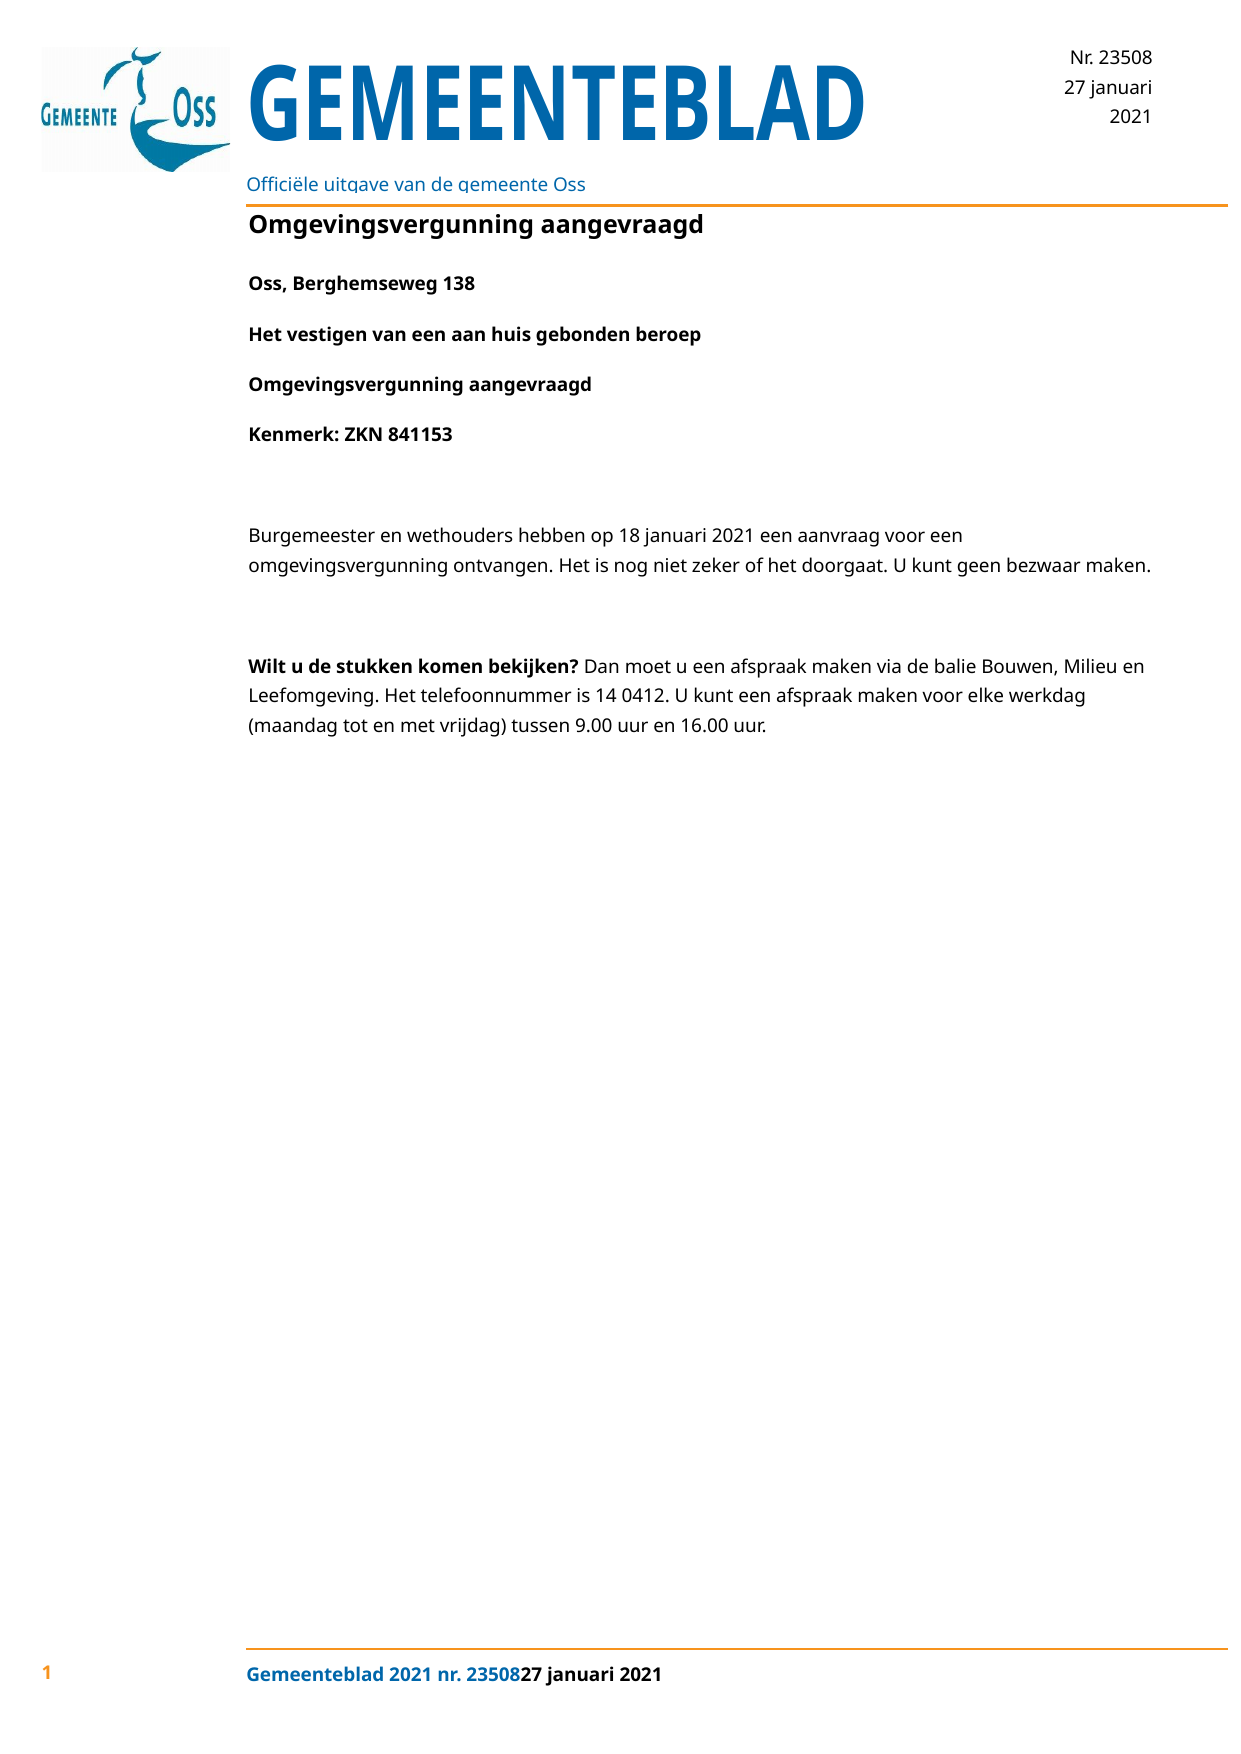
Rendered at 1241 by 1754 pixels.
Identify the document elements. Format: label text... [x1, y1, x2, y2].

text Burgemeester en wethouders hebben op 18 januari 2021 een aanvraag voor een omgevingsvergunning ontvangen. Het is nog niet zeker of het doorgaat. U kunt geen bezwaar maken. [248, 522, 1152, 578]
text Oss, Berghemseweg 138 [248, 270, 1152, 296]
text Kenmerk: ZKN 841153 [248, 422, 1152, 447]
text Omgevingsvergunning aangevraagd [248, 207, 1152, 241]
text Omgevingsvergunning aangevraagd [248, 371, 1152, 397]
picture [41, 47, 231, 172]
text Het vestigen van een aan huis gebonden beroep [248, 321, 1152, 346]
text Wilt u de stukken komen bekijken? Dan moet u een afspraak maken via de balie Bouwen, Milieu en Leefomgeving. Het telefoonnummer is 14 0412. U kunt een afspraak maken voor elke werkdag (maandag tot en met vrijdag) tussen 9.00 uur en 16.00 uur. [248, 653, 1152, 738]
